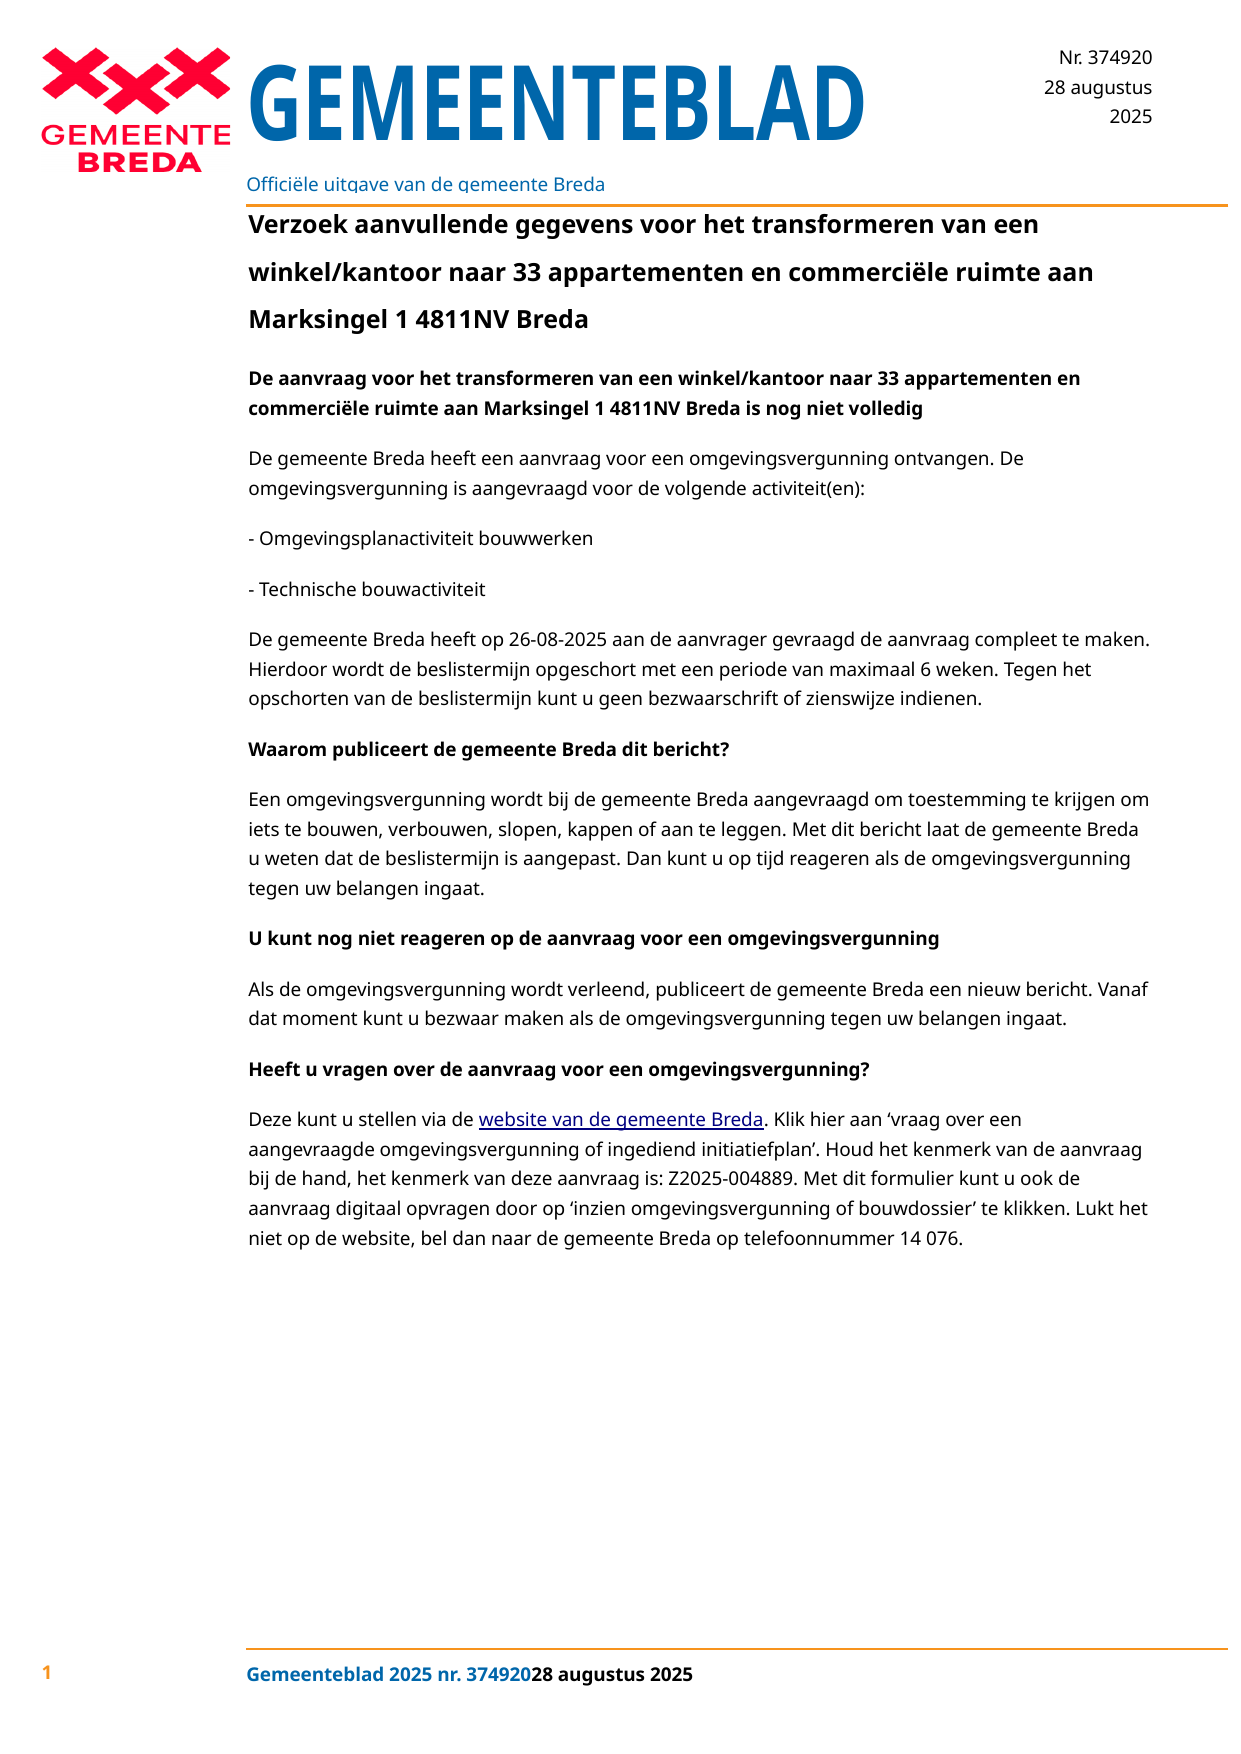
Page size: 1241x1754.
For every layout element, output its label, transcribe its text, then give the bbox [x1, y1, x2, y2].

text Als de omgevingsvergunning wordt verleend, publiceert de gemeente Breda een nieuw bericht. Vanaf dat moment kunt u bezwaar maken als de omgevingsvergunning tegen uw belangen ingaat. [248, 976, 1152, 1031]
text Waarom publiceert de gemeente Breda dit bericht? [248, 736, 1152, 762]
text Verzoek aanvullende gegevens voor het transformeren van een winkel/kantoor naar 33 appartementen en commerciële ruimte aan Marksingel 1 4811NV Breda [248, 207, 1152, 336]
text Een omgevingsvergunning wordt bij de gemeente Breda aangevraagd om toestemming te krijgen om iets te bouwen, verbouwen, slopen, kappen of aan te leggen. Met dit bericht laat de gemeente Breda u weten dat de beslistermijn is aangepast. Dan kunt u op tijd reageren als de omgevingsvergunning tegen uw belangen ingaat. [248, 786, 1152, 901]
text U kunt nog niet reageren op de aanvraag voor een omgevingsvergunning [248, 926, 1152, 951]
text De gemeente Breda heeft een aanvraag voor een omgevingsvergunning ontvangen. De omgevingsvergunning is aangevraagd voor de volgende activiteit(en): [248, 446, 1152, 501]
text - Technische bouwactiviteit [248, 576, 1152, 602]
text De aanvraag voor het transformeren van een winkel/kantoor naar 33 appartementen en commerciële ruimte aan Marksingel 1 4811NV Breda is nog niet volledig [248, 366, 1152, 421]
text De gemeente Breda heeft op 26-08-2025 aan de aanvrager gevraagd de aanvraag compleet te maken. Hierdoor wordt de beslistermijn opgeschort met een periode van maximaal 6 weken. Tegen het opschorten van de beslistermijn kunt u geen bezwaarschrift of zienswijze indienen. [248, 626, 1152, 711]
text Heeft u vragen over de aanvraag voor een omgevingsvergunning? [248, 1056, 1152, 1082]
text - Omgevingsplanactiviteit bouwwerken [248, 526, 1152, 551]
picture [41, 47, 231, 172]
text Deze kunt u stellen via de website van de gemeente Breda. Klik hier aan ‘vraag over een aangevraagde omgevingsvergunning of ingediend initiatiefplan’. Houd het kenmerk van de aanvraag bij de hand, het kenmerk van deze aanvraag is: Z2025-004889. Met dit formulier kunt u ook de aanvraag digitaal opvragen door op ‘inzien omgevingsvergunning of bouwdossier’ te klikken. Lukt het niet op de website, bel dan naar de gemeente Breda op telefoonnummer 14 076. [248, 1106, 1152, 1250]
